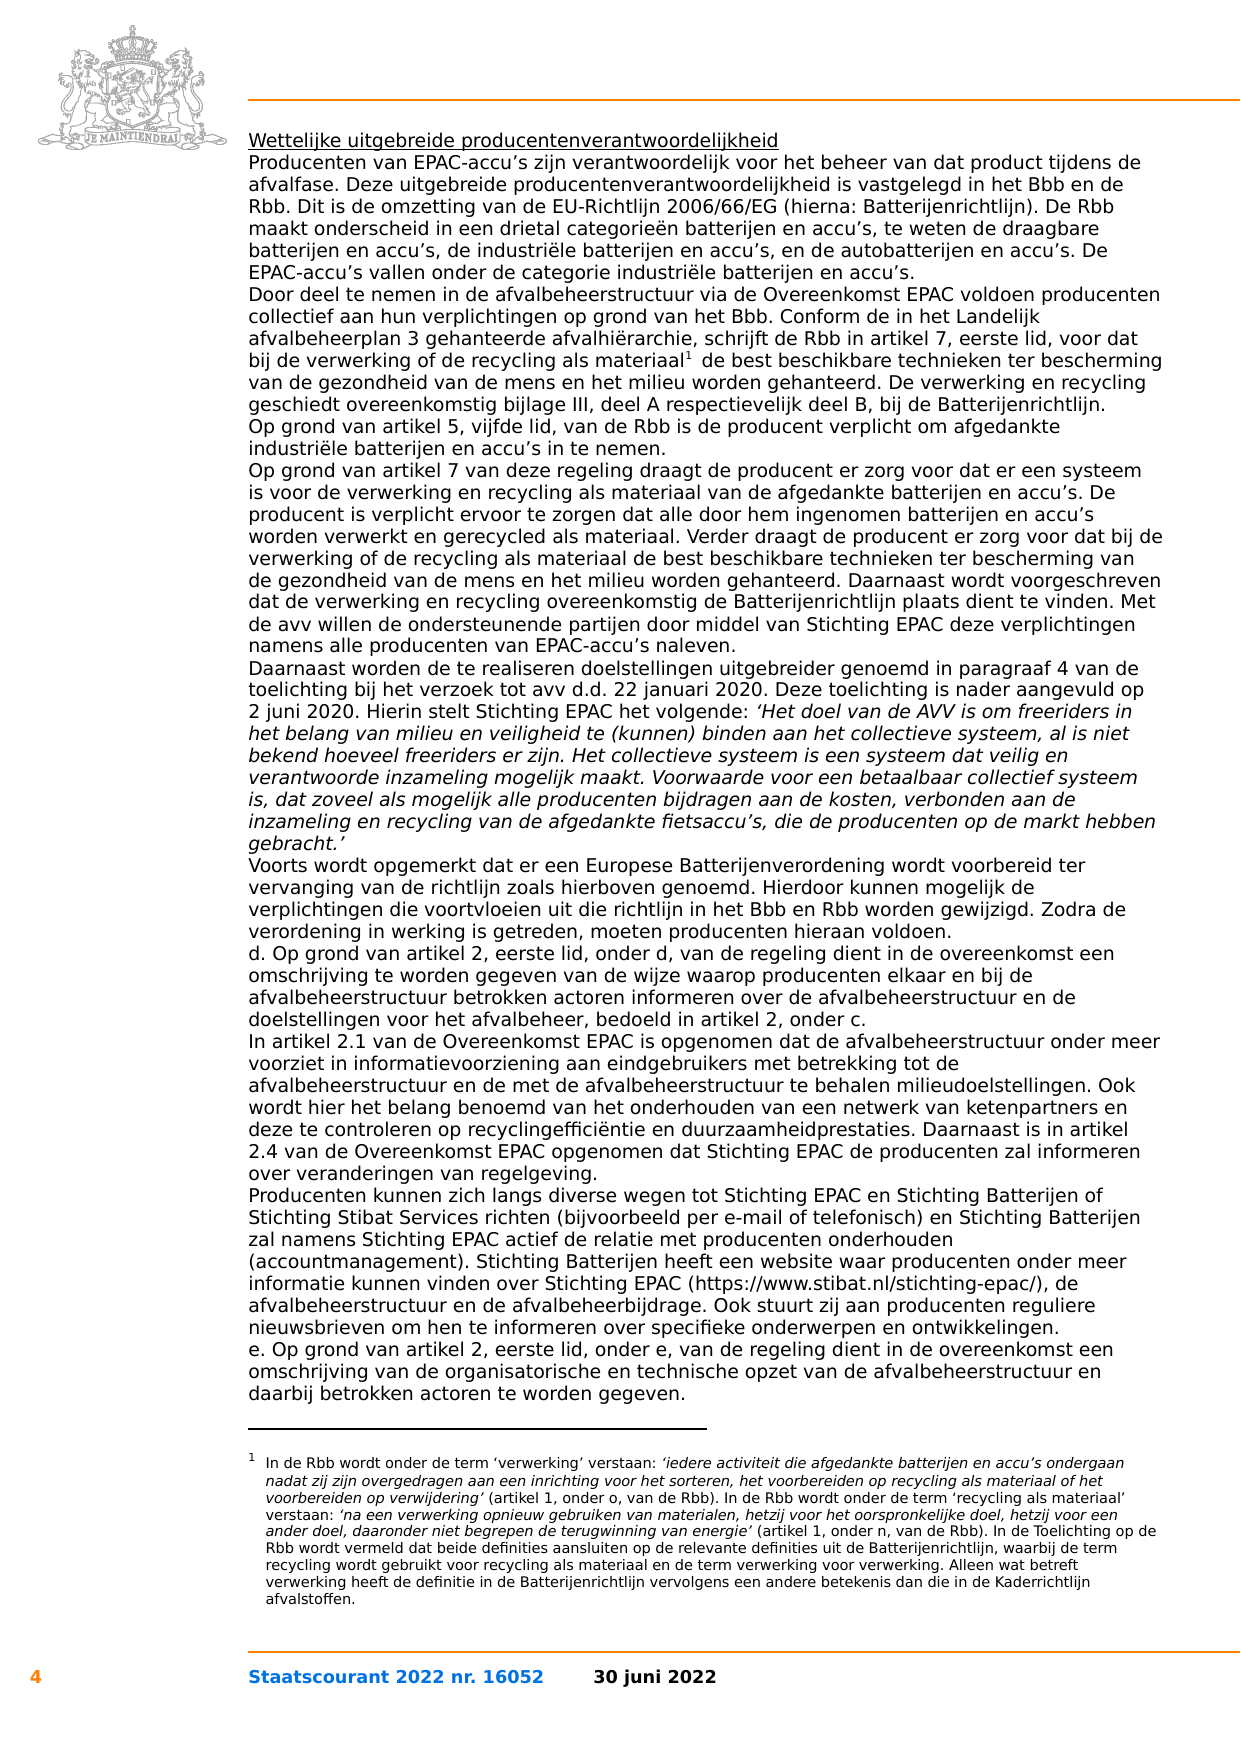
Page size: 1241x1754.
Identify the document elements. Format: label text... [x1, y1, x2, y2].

text Door deel te nemen in de afvalbeheerstructuur via de Overeenkomst EPAC voldoen producenten collectief aan hun verplichtingen op grond van het Bbb. Conform de in het Landelijk afvalbeheerplan 3 gehanteerde afvalhiërarchie, schrijft de Rbb in artikel 7, eerste lid, voor dat bij de verwerking of de recycling als materiaal de best beschikbare technieken ter bescherming van de gezondheid van de mens en het milieu worden gehanteerd. De verwerking en recycling geschiedt overeenkomstig bijlage III, deel A respectievelijk deel B, bij de Batterijenrichtlijn. [248, 284, 1163, 416]
picture [38, 25, 227, 150]
text Op grond van artikel 5, vijfde lid, van de Rbb is de producent verplicht om afgedankte industriële batterijen en accu’s in te nemen. [248, 416, 1163, 459]
text Op grond van artikel 7 van deze regeling draagt de producent er zorg voor dat er een systeem is voor de verwerking en recycling als materiaal van de afgedankte batterijen en accu’s. De producent is verplicht ervoor te zorgen dat alle door hem ingenomen batterijen en accu’s worden verwerkt en gerecycled als materiaal. Verder draagt de producent er zorg voor dat bij de verwerking of de recycling als materiaal de best beschikbare technieken ter bescherming van de gezondheid van de mens en het milieu worden gehanteerd. Daarnaast wordt voorgeschreven dat de verwerking en recycling overeenkomstig de Batterijenrichtlijn plaats dient te vinden. Met de avv willen de ondersteunende partijen door middel van Stichting EPAC deze verplichtingen namens alle producenten van EPAC-accu’s naleven. [248, 459, 1163, 657]
text Wettelijke uitgebreide producentenverantwoordelijkheid [248, 130, 1163, 152]
text e. Op grond van artikel 2, eerste lid, onder e, van de regeling dient in de overeenkomst een omschrijving van de organisatorische en technische opzet van de afvalbeheerstructuur en daarbij betrokken actoren te worden gegeven. [248, 1339, 1163, 1405]
text d. Op grond van artikel 2, eerste lid, onder d, van de regeling dient in de overeenkomst een omschrijving te worden gegeven van de wijze waarop producenten elkaar en bij de afvalbeheerstructuur betrokken actoren informeren over de afvalbeheerstructuur en de doelstellingen voor het afvalbeheer, bedoeld in artikel 2, onder c. [248, 943, 1163, 1031]
text In de Rbb wordt onder de term ‘verwerking’ verstaan: ‘iedere activiteit die afgedankte batterijen en accu’s ondergaan nadat zij zijn overgedragen aan een inrichting voor het sorteren, het voorbereiden op recycling als materiaal of het voorbereiden op verwijdering’ (artikel 1, onder o, van de Rbb). In de Rbb wordt onder de term ‘recycling als materiaal’ verstaan: ‘na een verwerking opnieuw gebruiken van materialen, hetzij voor het oorspronkelijke doel, hetzij voor een ander doel, daaronder niet begrepen de terugwinning van energie’ (artikel 1, onder n, van de Rbb). In de Toelichting op de Rbb wordt vermeld dat beide definities aansluiten op de relevante definities uit de Batterijenrichtlijn, waarbij de term recycling wordt gebruikt voor recycling als materiaal en de term verwerking voor verwerking. Alleen wat betreft verwerking heeft de definitie in de Batterijenrichtlijn vervolgens een andere betekenis dan die in de Kaderrichtlijn afvalstoffen. [248, 1451, 1163, 1608]
text Voorts wordt opgemerkt dat er een Europese Batterijenverordening wordt voorbereid ter vervanging van de richtlijn zoals hierboven genoemd. Hierdoor kunnen mogelijk de verplichtingen die voortvloeien uit die richtlijn in het Bbb en Rbb worden gewijzigd. Zodra de verordening in werking is getreden, moeten producenten hieraan voldoen. [248, 855, 1163, 943]
text In artikel 2.1 van de Overeenkomst EPAC is opgenomen dat de afvalbeheerstructuur onder meer voorziet in informatievoorziening aan eindgebruikers met betrekking tot de afvalbeheerstructuur en de met de afvalbeheerstructuur te behalen milieudoelstellingen. Ook wordt hier het belang benoemd van het onderhouden van een netwerk van ketenpartners en deze te controleren op recyclingefficiëntie en duurzaamheidprestaties. Daarnaast is in artikel 2.4 van de Overeenkomst EPAC opgenomen dat Stichting EPAC de producenten zal informeren over veranderingen van regelgeving. [248, 1031, 1163, 1185]
text Daarnaast worden de te realiseren doelstellingen uitgebreider genoemd in paragraaf 4 van de toelichting bij het verzoek tot avv d.d. 22 januari 2020. Deze toelichting is nader aangevuld op 2 juni 2020. Hierin stelt Stichting EPAC het volgende: ‘Het doel van de AVV is om freeriders in het belang van milieu en veiligheid te (kunnen) binden aan het collectieve systeem, al is niet bekend hoeveel freeriders er zijn. Het collectieve systeem is een systeem dat veilig en verantwoorde inzameling mogelijk maakt. Voorwaarde voor een betaalbaar collectief systeem is, dat zoveel als mogelijk alle producenten bijdragen aan de kosten, verbonden aan de inzameling en recycling van de afgedankte fietsaccu’s, die de producenten op de markt hebben gebracht.’ [248, 657, 1163, 855]
text Producenten kunnen zich langs diverse wegen tot Stichting EPAC en Stichting Batterijen of Stichting Stibat Services richten (bijvoorbeeld per e-mail of telefonisch) en Stichting Batterijen zal namens Stichting EPAC actief de relatie met producenten onderhouden (accountmanagement). Stichting Batterijen heeft een website waar producenten onder meer informatie kunnen vinden over Stichting EPAC (https://www.stibat.nl/stichting-epac/), de afvalbeheerstructuur en de afvalbeheerbijdrage. Ook stuurt zij aan producenten reguliere nieuwsbrieven om hen te informeren over specifieke onderwerpen en ontwikkelingen. [248, 1185, 1163, 1339]
text Producenten van EPAC-accu’s zijn verantwoordelijk voor het beheer van dat product tijdens de afvalfase. Deze uitgebreide producentenverantwoordelijkheid is vastgelegd in het Bbb en de Rbb. Dit is de omzetting van de EU-Richtlijn 2006/66/EG (hierna: Batterijenrichtlijn). De Rbb maakt onderscheid in een drietal categorieën batterijen en accu’s, te weten de draagbare batterijen en accu’s, de industriële batterijen en accu’s, en de autobatterijen en accu’s. De EPAC-accu’s vallen onder de categorie industriële batterijen en accu’s. [248, 152, 1163, 284]
